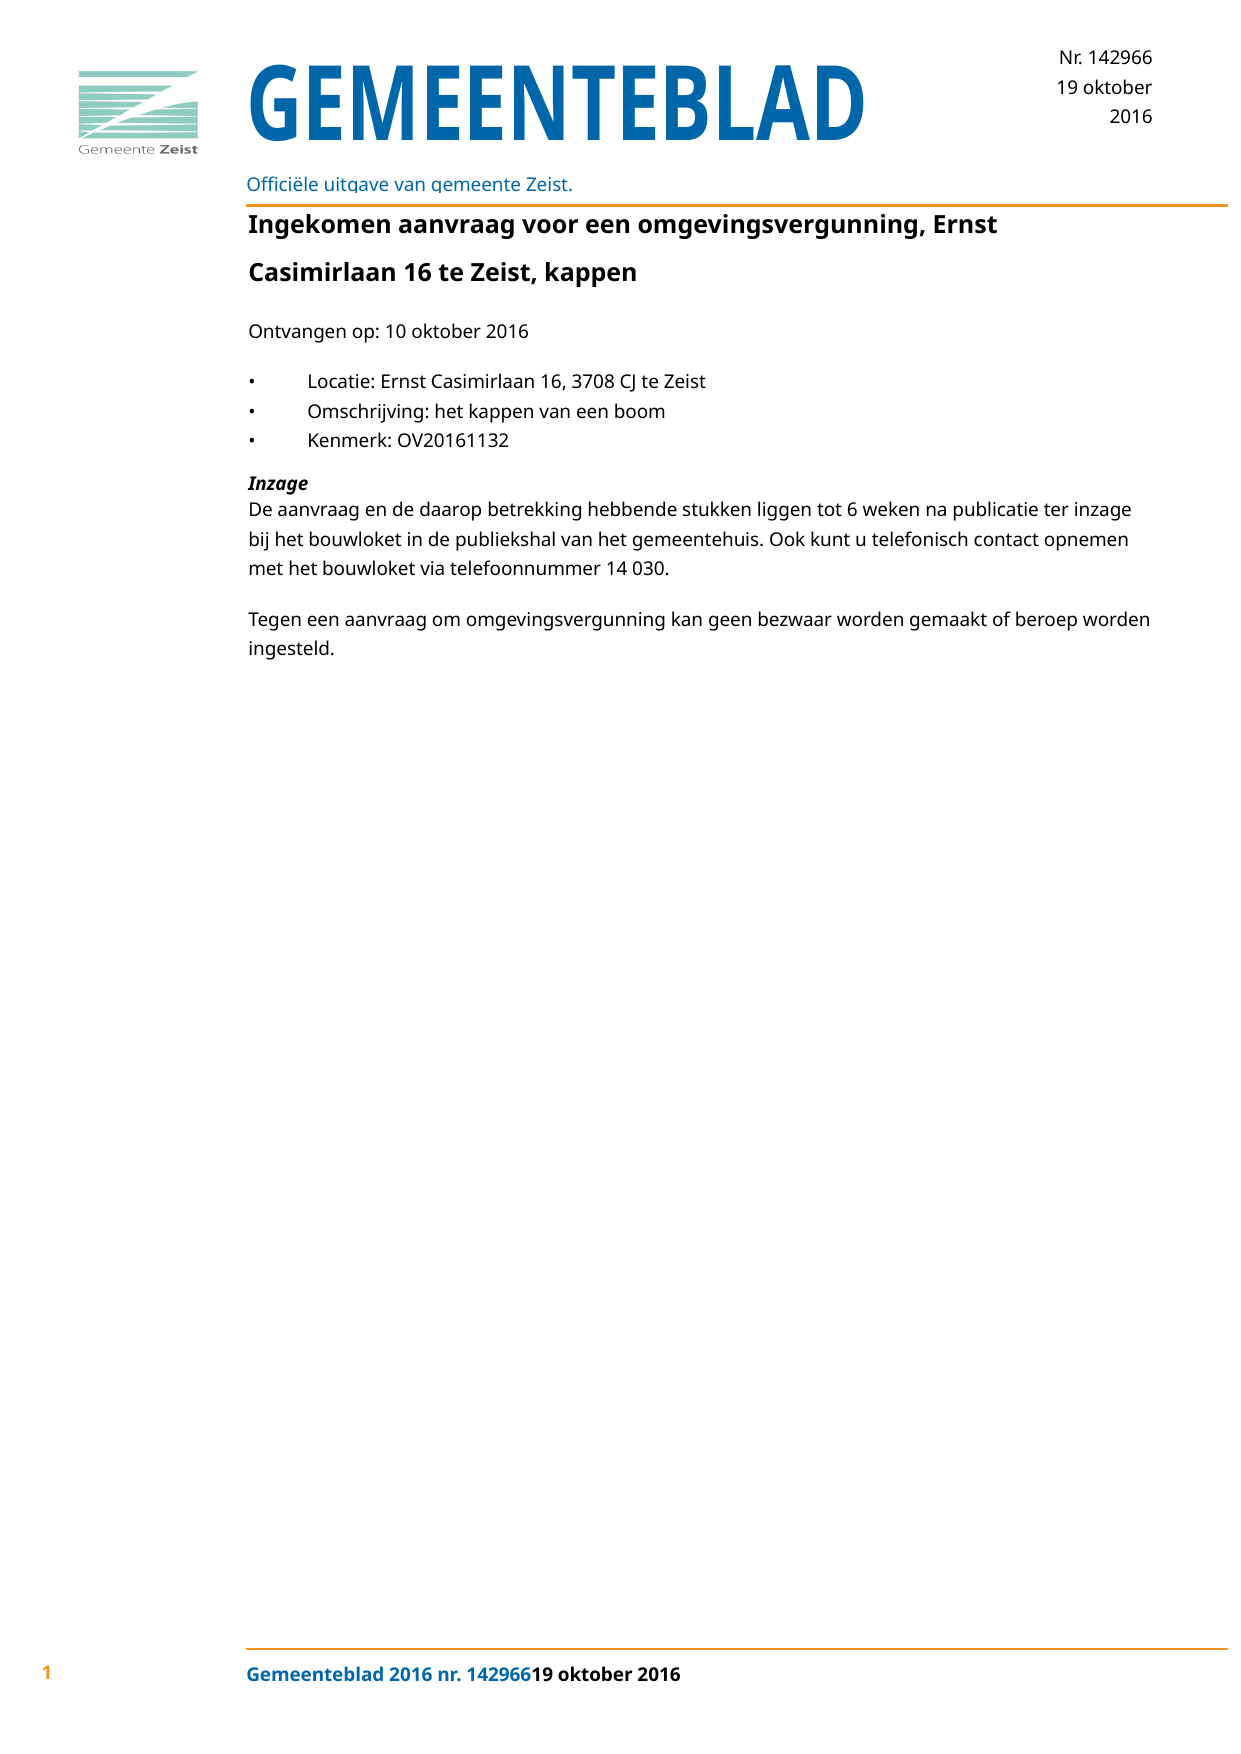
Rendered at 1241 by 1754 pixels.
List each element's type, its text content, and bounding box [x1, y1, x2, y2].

list Locatie: Ernst Casimirlaan 16, 3708 CJ te Zeist [248, 368, 1152, 394]
text Inzage [248, 471, 1152, 496]
picture [41, 47, 231, 172]
text Ingekomen aanvraag voor een omgevingsvergunning, Ernst Casimirlaan 16 te Zeist, kappen [248, 207, 1152, 288]
text De aanvraag en de daarop betrekking hebbende stukken liggen tot 6 weken na publicatie ter inzage bij het bouwloket in de publiekshal van het gemeentehuis. Ook kunt u telefonisch contact opnemen met het bouwloket via telefoonnummer 14 030. [248, 496, 1152, 581]
text Ontvangen op: 10 oktober 2016 [248, 318, 1152, 344]
list Omschrijving: het kappen van een boom [248, 398, 1152, 424]
text Tegen een aanvraag om omgevingsvergunning kan geen bezwaar worden gemaakt of beroep worden ingesteld. [248, 606, 1152, 661]
list Kenmerk: OV20161132 [248, 427, 1152, 453]
